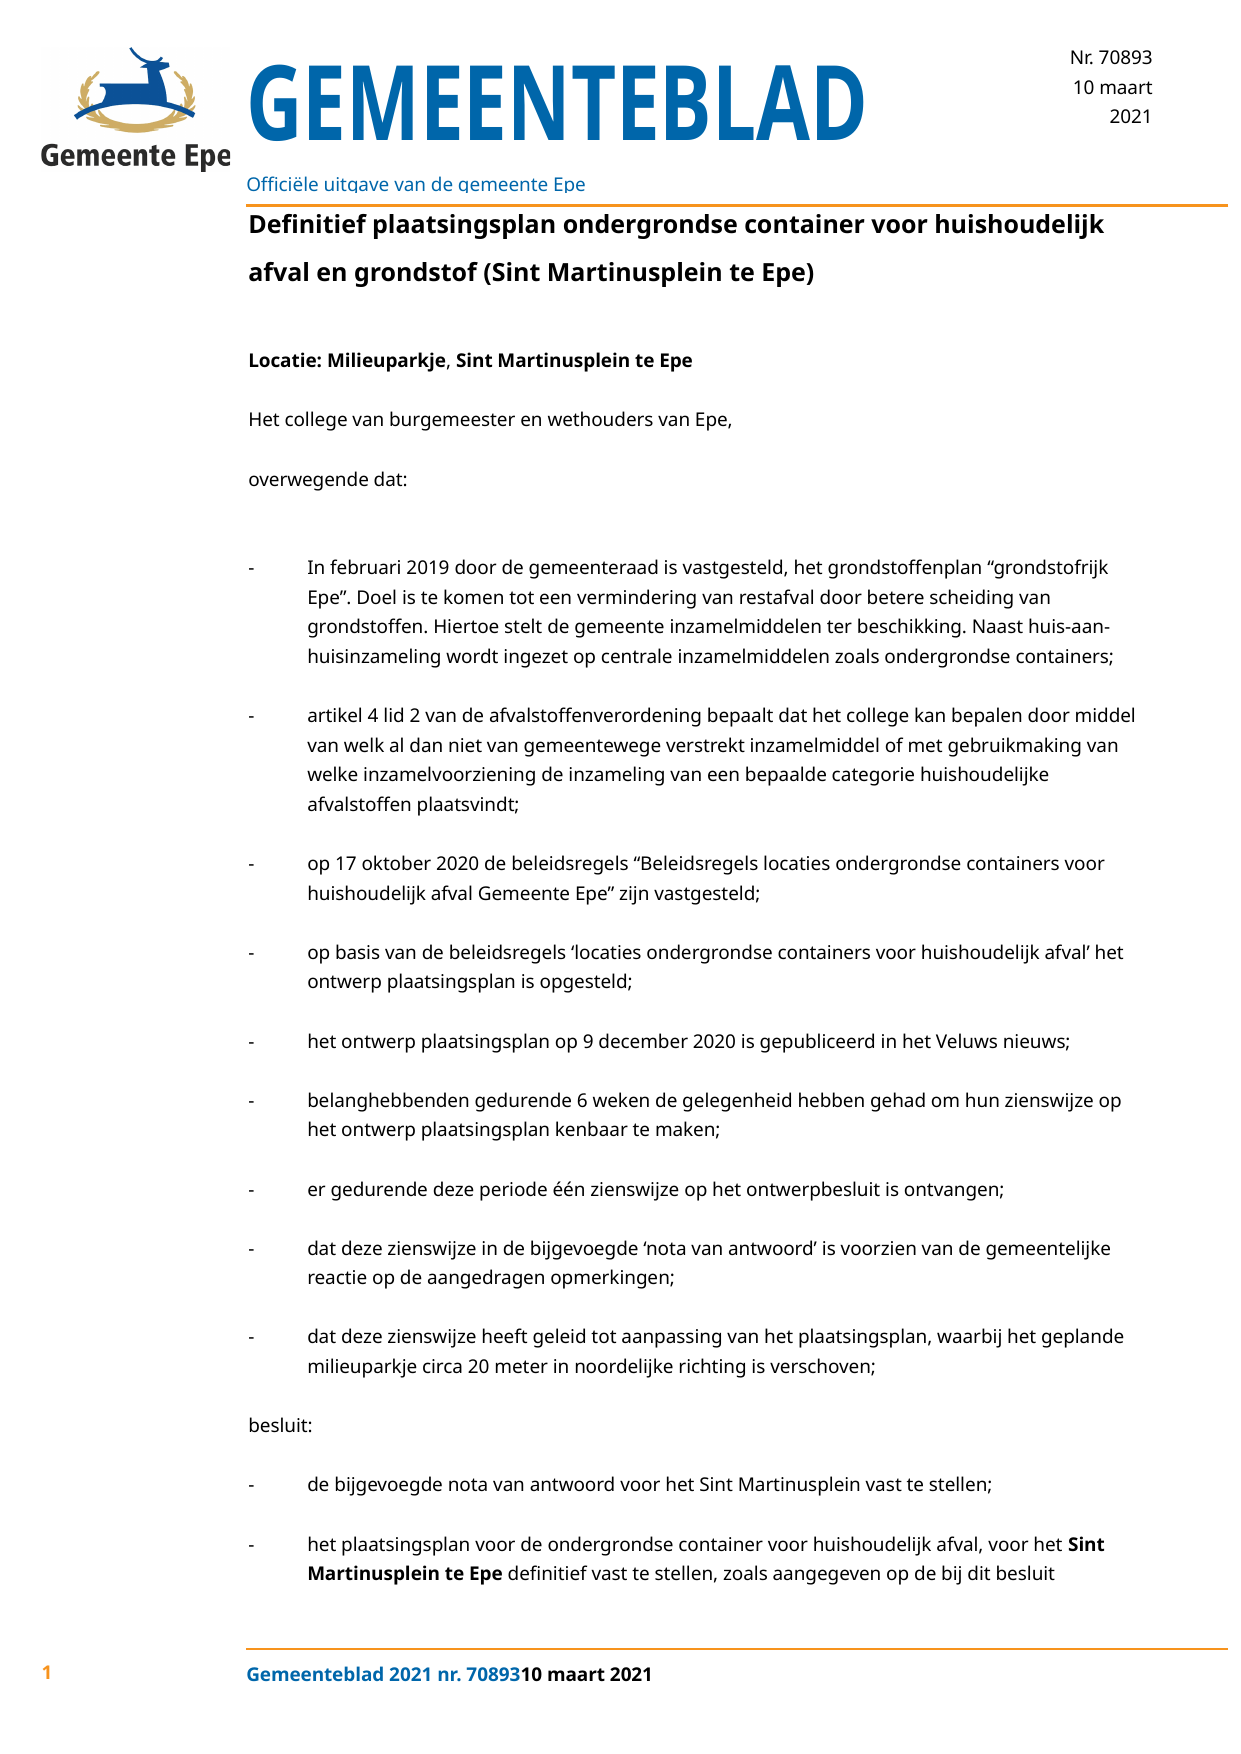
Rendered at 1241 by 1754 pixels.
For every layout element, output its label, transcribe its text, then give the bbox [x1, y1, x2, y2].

list de bijgevoegde nota van antwoord voor het Sint Martinusplein vast te stellen; [248, 1472, 1152, 1497]
list het ontwerp plaatsingsplan op 9 december 2020 is gepubliceerd in het Veluws nieuws; [248, 1028, 1152, 1054]
text Locatie: Milieuparkje, Sint Martinusplein te Epe [248, 347, 1152, 373]
text Definitief plaatsingsplan ondergrondse container voor huishoudelijk afval en grondstof (Sint Martinusplein te Epe) [248, 207, 1152, 288]
list er gedurende deze periode één zienswijze op het ontwerpbesluit is ontvangen; [248, 1176, 1152, 1202]
text overwegende dat: [248, 466, 1152, 492]
text Het college van burgemeester en wethouders van Epe, [248, 407, 1152, 432]
list In februari 2019 door de gemeenteraad is vastgesteld, het grondstoffenplan “grondstofrijk Epe”. Doel is te komen tot een vermindering van restafval door betere scheiding van grondstoffen. Hiertoe stelt de gemeente inzamelmiddelen ter beschikking. Naast huis-aan-huisinzameling wordt ingezet op centrale inzamelmiddelen zoals ondergrondse containers; [248, 554, 1152, 669]
list belanghebbenden gedurende 6 weken de gelegenheid hebben gehad om hun zienswijze op het ontwerp plaatsingsplan kenbaar te maken; [248, 1087, 1152, 1142]
list dat deze zienswijze in de bijgevoegde ‘nota van antwoord’ is voorzien van de gemeentelijke reactie op de aangedragen opmerkingen; [248, 1235, 1152, 1290]
list artikel 4 lid 2 van de afvalstoffenverordening bepaalt dat het college kan bepalen door middel van welk al dan niet van gemeentewege verstrekt inzamelmiddel of met gebruikmaking van welke inzamelvoorziening de inzameling van een bepaalde categorie huishoudelijke afvalstoffen plaatsvindt; [248, 702, 1152, 817]
list het plaatsingsplan voor de ondergrondse container voor huishoudelijk afval, voor het Sint Martinusplein te Epe definitief vast te stellen, zoals aangegeven op de bij dit besluit [248, 1531, 1152, 1586]
text besluit: [248, 1412, 1152, 1438]
list op basis van de beleidsregels ‘locaties ondergrondse containers voor huishoudelijk afval’ het ontwerp plaatsingsplan is opgesteld; [248, 939, 1152, 994]
list dat deze zienswijze heeft geleid tot aanpassing van het plaatsingsplan, waarbij het geplande milieuparkje circa 20 meter in noordelijke richting is verschoven; [248, 1324, 1152, 1379]
picture [41, 47, 231, 172]
list op 17 oktober 2020 de beleidsregels “Beleidsregels locaties ondergrondse containers voor huishoudelijk afval Gemeente Epe” zijn vastgesteld; [248, 850, 1152, 906]
